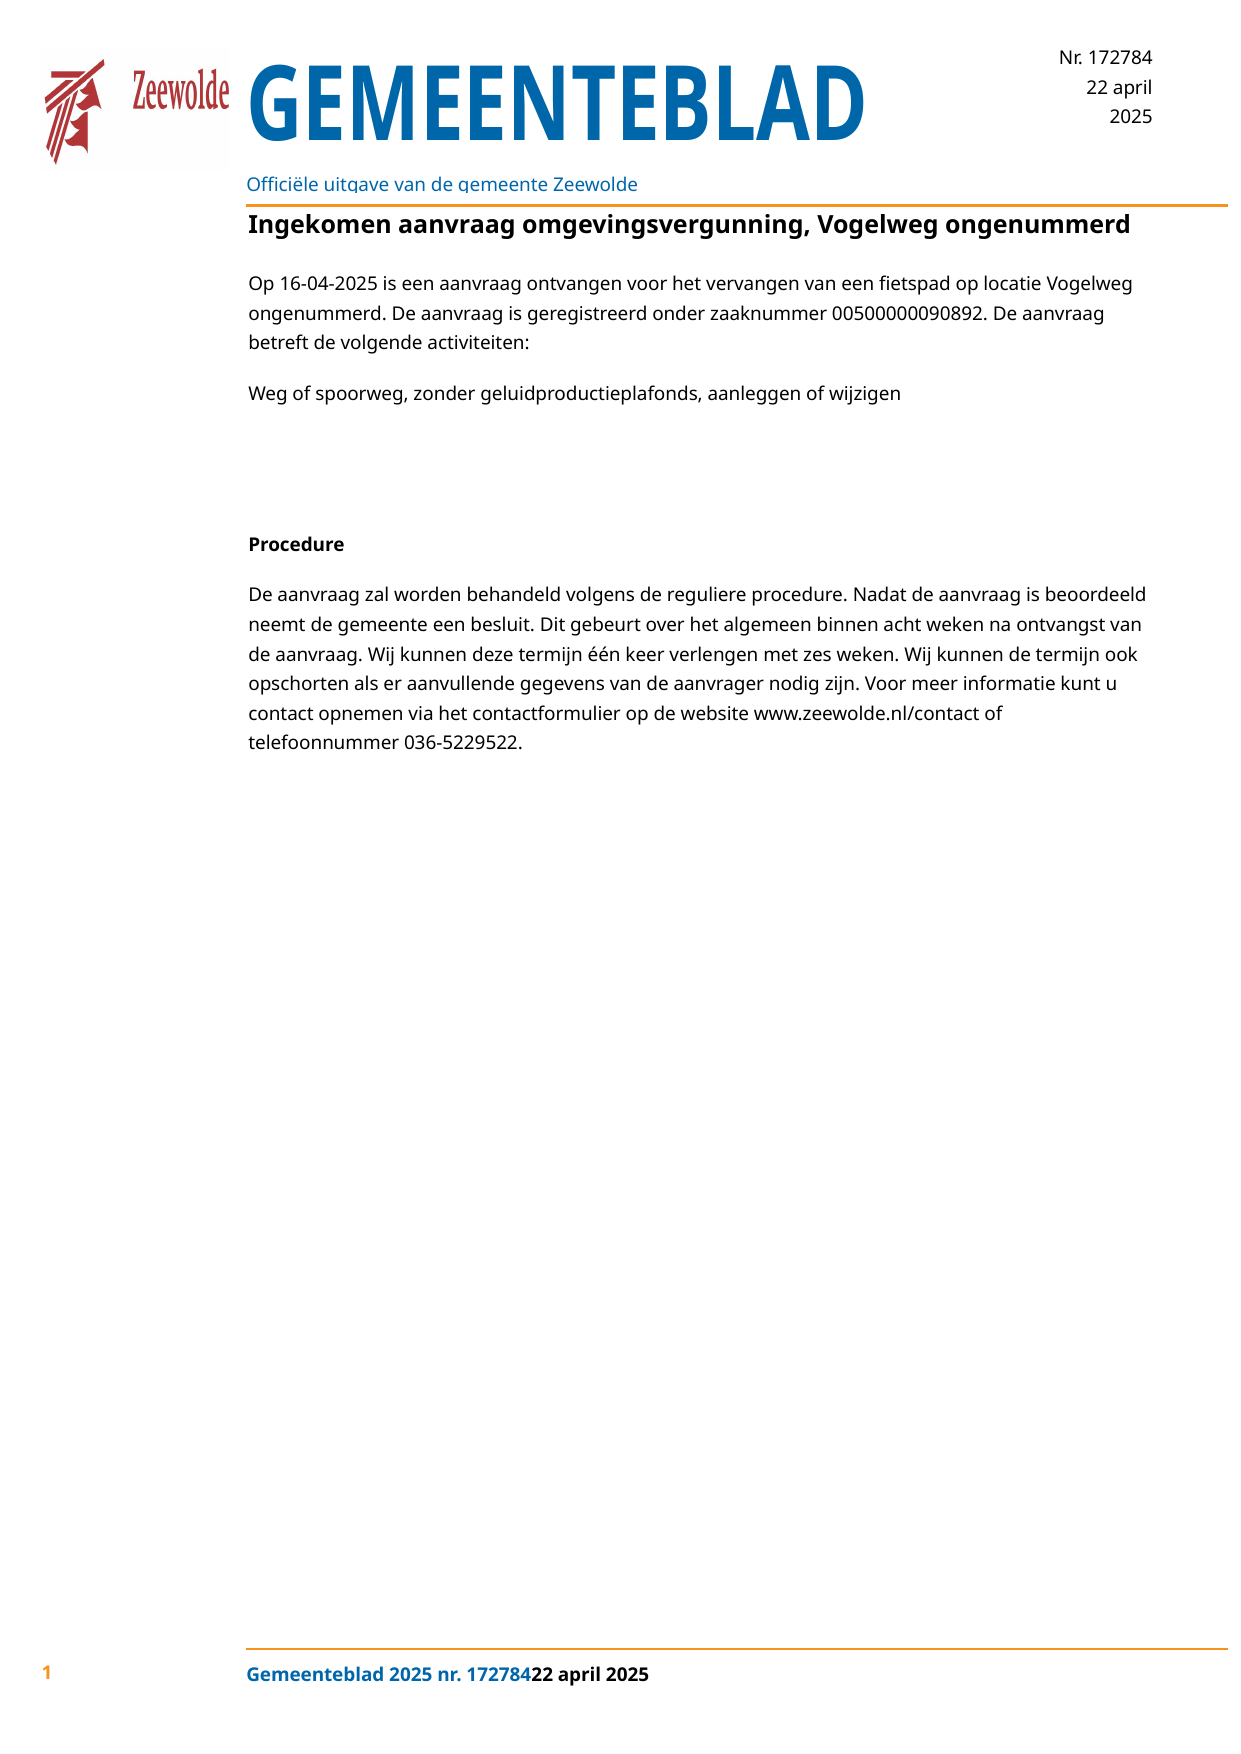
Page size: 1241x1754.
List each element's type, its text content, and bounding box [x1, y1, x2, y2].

text De aanvraag zal worden behandeld volgens de reguliere procedure. Nadat de aanvraag is beoordeeld neemt de gemeente een besluit. Dit gebeurt over het algemeen binnen acht weken na ontvangst van de aanvraag. Wij kunnen deze termijn één keer verlengen met zes weken. Wij kunnen de termijn ook opschorten als er aanvullende gegevens van de aanvrager nodig zijn. Voor meer informatie kunt u contact opnemen via het contactformulier op de website www.zeewolde.nl/contact of telefoonnummer 036-5229522. [248, 582, 1152, 755]
text Procedure [248, 531, 1152, 557]
text Op 16-04-2025 is een aanvraag ontvangen voor het vervangen van een fietspad op locatie Vogelweg ongenummerd. De aanvraag is geregistreerd onder zaaknummer 00500000090892. De aanvraag betreft de volgende activiteiten: [248, 270, 1152, 355]
text Ingekomen aanvraag omgevingsvergunning, Vogelweg ongenummerd [248, 207, 1152, 241]
picture [41, 47, 231, 172]
text Weg of spoorweg, zonder geluidproductieplafonds, aanleggen of wijzigen [248, 380, 1152, 406]
